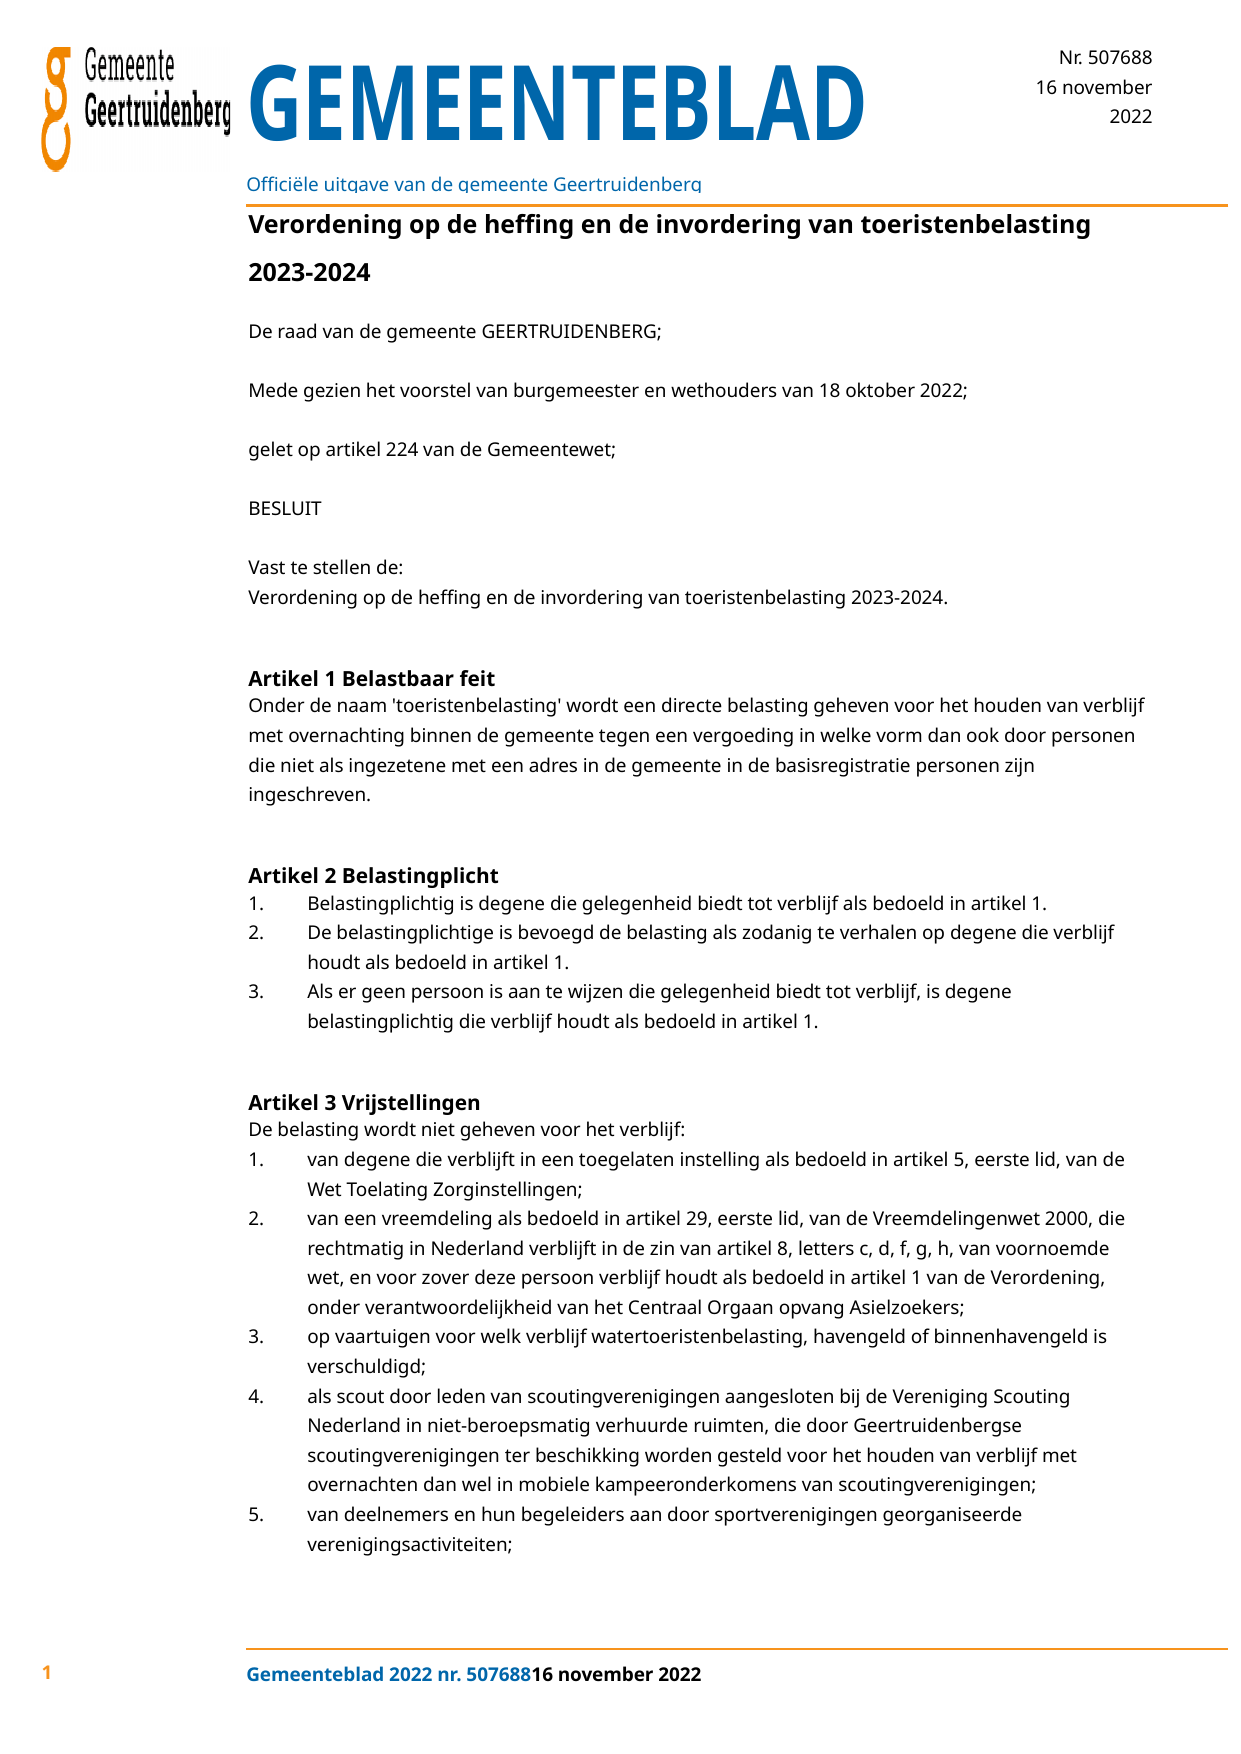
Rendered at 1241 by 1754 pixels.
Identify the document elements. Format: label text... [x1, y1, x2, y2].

text Onder de naam 'toeristenbelasting' wordt een directe belasting geheven voor het houden van verblijf met overnachting binnen de gemeente tegen een vergoeding in welke vorm dan ook door personen die niet als ingezetene met een adres in de gemeente in de basisregistratie personen zijn ingeschreven. [248, 693, 1152, 807]
text De belasting wordt niet geheven voor het verblijf: [248, 1117, 1152, 1142]
text Artikel 1 Belastbaar feit [248, 664, 1152, 693]
list De belastingplichtige is bevoegd de belasting als zodanig te verhalen op degene die verblijf houdt als bedoeld in artikel 1. [248, 919, 1152, 975]
picture [41, 47, 231, 172]
list van een vreemdeling als bedoeld in artikel 29, eerste lid, van de Vreemdelingenwet 2000, die rechtmatig in Nederland verblijft in de zin van artikel 8, letters c, d, f, g, h, van voornoemde wet, en voor zover deze persoon verblijf houdt als bedoeld in artikel 1 van de Verordening, onder verantwoordelijkheid van het Centraal Orgaan opvang Asielzoekers; [248, 1205, 1152, 1320]
text Artikel 3 Vrijstellingen [248, 1088, 1152, 1117]
text De raad van de gemeente GEERTRUIDENBERG; [248, 318, 1152, 344]
list op vaartuigen voor welk verblijf watertoeristenbelasting, havengeld of binnenhavengeld is verschuldigd; [248, 1324, 1152, 1379]
text Verordening op de heffing en de invordering van toeristenbelasting 2023-2024. [248, 584, 1152, 610]
text Mede gezien het voorstel van burgemeester en wethouders van 18 oktober 2022; [248, 377, 1152, 403]
list van degene die verblijft in een toegelaten instelling als bedoeld in artikel 5, eerste lid, van de Wet Toelating Zorginstellingen; [248, 1146, 1152, 1201]
list Belastingplichtig is degene die gelegenheid biedt tot verblijf als bedoeld in artikel 1. [248, 890, 1152, 916]
text Verordening op de heffing en de invordering van toeristenbelasting 2023-2024 [248, 207, 1152, 288]
text gelet op artikel 224 van de Gemeentewet; [248, 436, 1152, 462]
text Vast te stellen de: [248, 554, 1152, 580]
list als scout door leden van scoutingverenigingen aangesloten bij de Vereniging Scouting Nederland in niet-beroepsmatig verhuurde ruimten, die door Geertruidenbergse scoutingverenigingen ter beschikking worden gesteld voor het houden van verblijf met overnachten dan wel in mobiele kampeeronderkomens van scoutingverenigingen; [248, 1383, 1152, 1497]
list Als er geen persoon is aan te wijzen die gelegenheid biedt tot verblijf, is degene belastingplichtig die verblijf houdt als bedoeld in artikel 1. [248, 978, 1152, 1034]
text Artikel 2 Belastingplicht [248, 861, 1152, 890]
list van deelnemers en hun begeleiders aan door sportverenigingen georganiseerde verenigingsactiviteiten; [248, 1501, 1152, 1556]
text BESLUIT [248, 495, 1152, 521]
